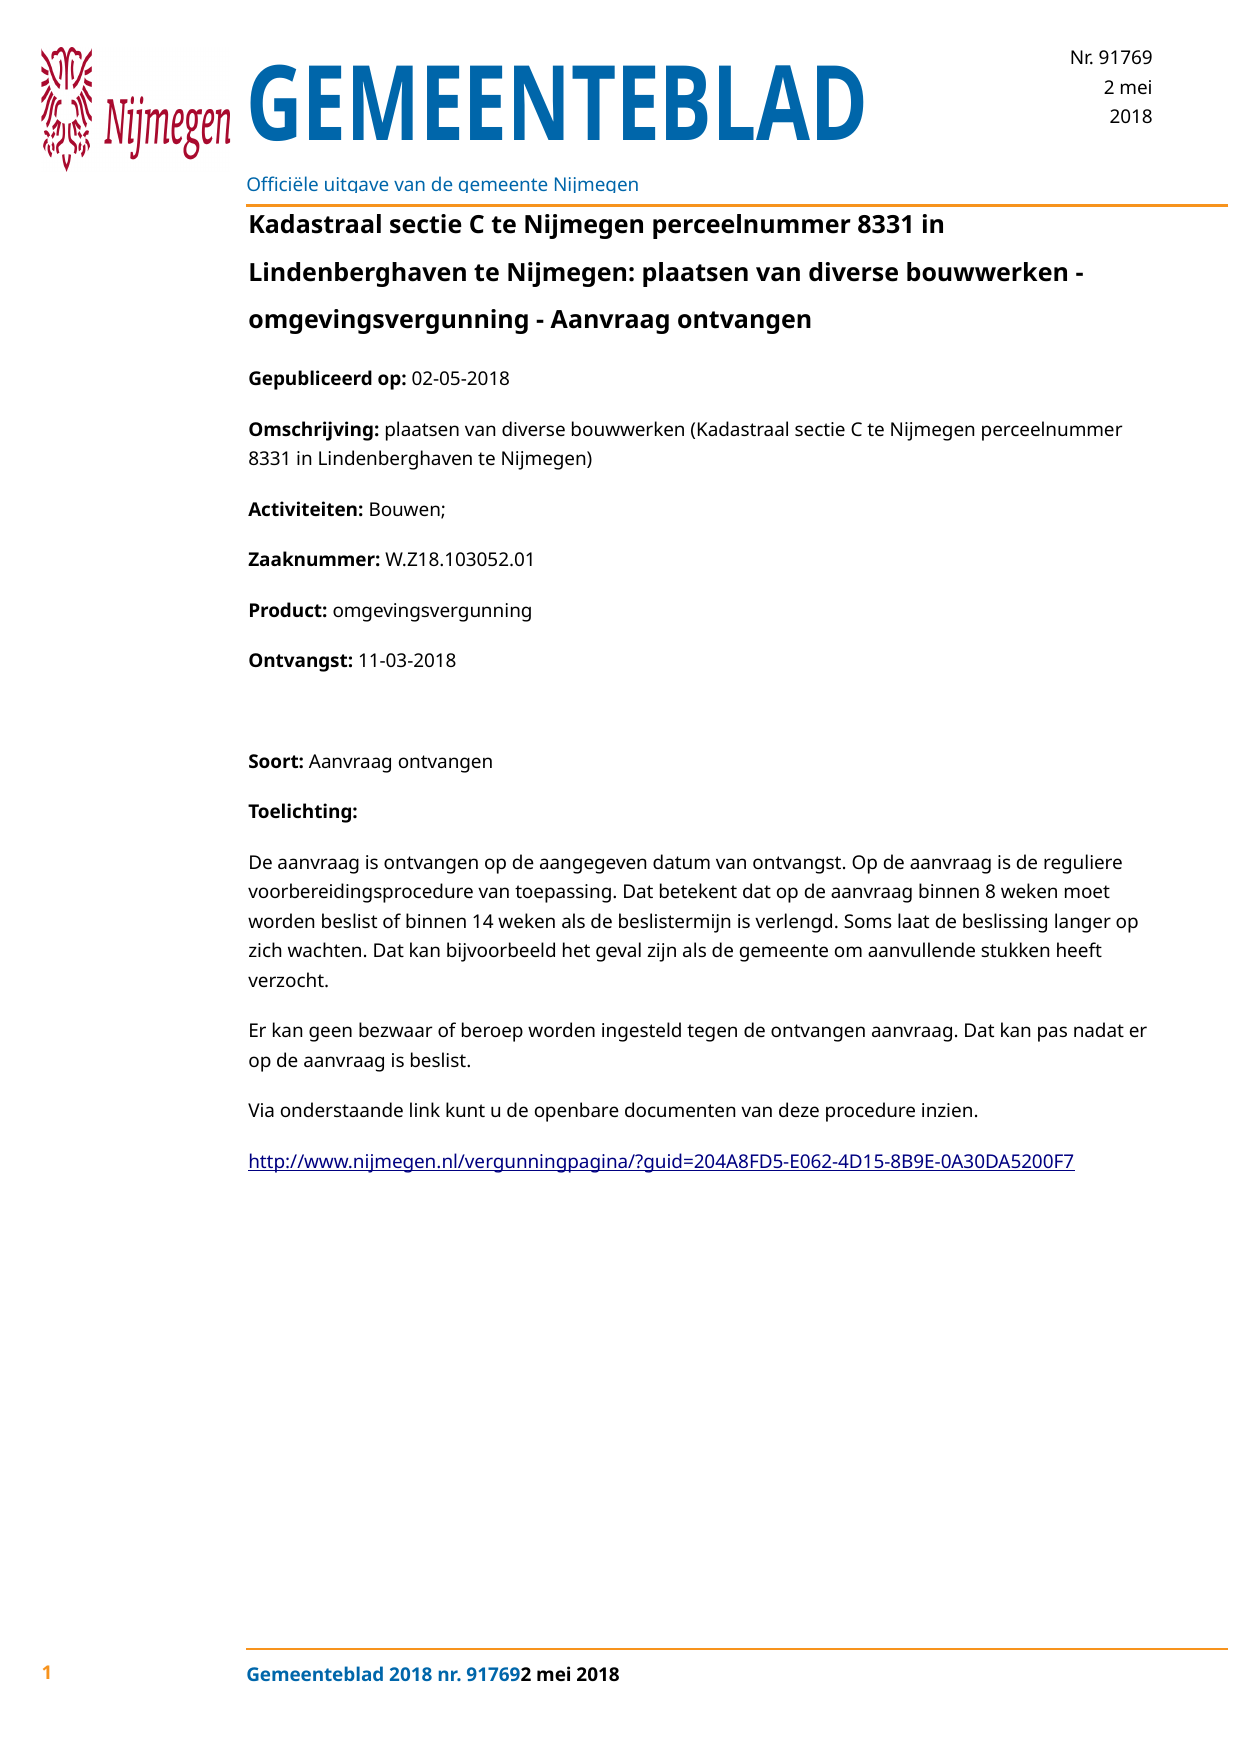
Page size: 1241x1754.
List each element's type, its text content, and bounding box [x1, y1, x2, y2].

text Via onderstaande link kunt u de openbare documenten van deze procedure inzien. [248, 1098, 1152, 1123]
text Gepubliceerd op: 02-05-2018 [248, 366, 1152, 391]
text Zaaknummer: W.Z18.103052.01 [248, 546, 1152, 572]
text Ontvangst: 11-03-2018 [248, 647, 1152, 673]
picture [41, 47, 231, 172]
text De aanvraag is ontvangen op de aangegeven datum van ontvangst. Op de aanvraag is de reguliere voorbereidingsprocedure van toepassing. Dat betekent dat op de aanvraag binnen 8 weken moet worden beslist of binnen 14 weken als de beslistermijn is verlengd. Soms laat de beslissing langer op zich wachten. Dat kan bijvoorbeeld het geval zijn als de gemeente om aanvullende stukken heeft verzocht. [248, 849, 1152, 993]
text Kadastraal sectie C te Nijmegen perceelnummer 8331 in Lindenberghaven te Nijmegen: plaatsen van diverse bouwwerken - omgevingsvergunning - Aanvraag ontvangen [248, 207, 1152, 336]
text Toelichting: [248, 798, 1152, 824]
text Activiteiten: Bouwen; [248, 496, 1152, 522]
text Product: omgevingsvergunning [248, 597, 1152, 622]
text http://www.nijmegen.nl/vergunningpagina/?guid=204A8FD5-E062-4D15-8B9E-0A30DA5200F7 [248, 1148, 1152, 1174]
text Soort: Aanvraag ontvangen [248, 748, 1152, 774]
text Er kan geen bezwaar of beroep worden ingesteld tegen de ontvangen aanvraag. Dat kan pas nadat er op de aanvraag is beslist. [248, 1018, 1152, 1073]
text Omschrijving: plaatsen van diverse bouwwerken (Kadastraal sectie C te Nijmegen perceelnummer 8331 in Lindenberghaven te Nijmegen) [248, 416, 1152, 471]
